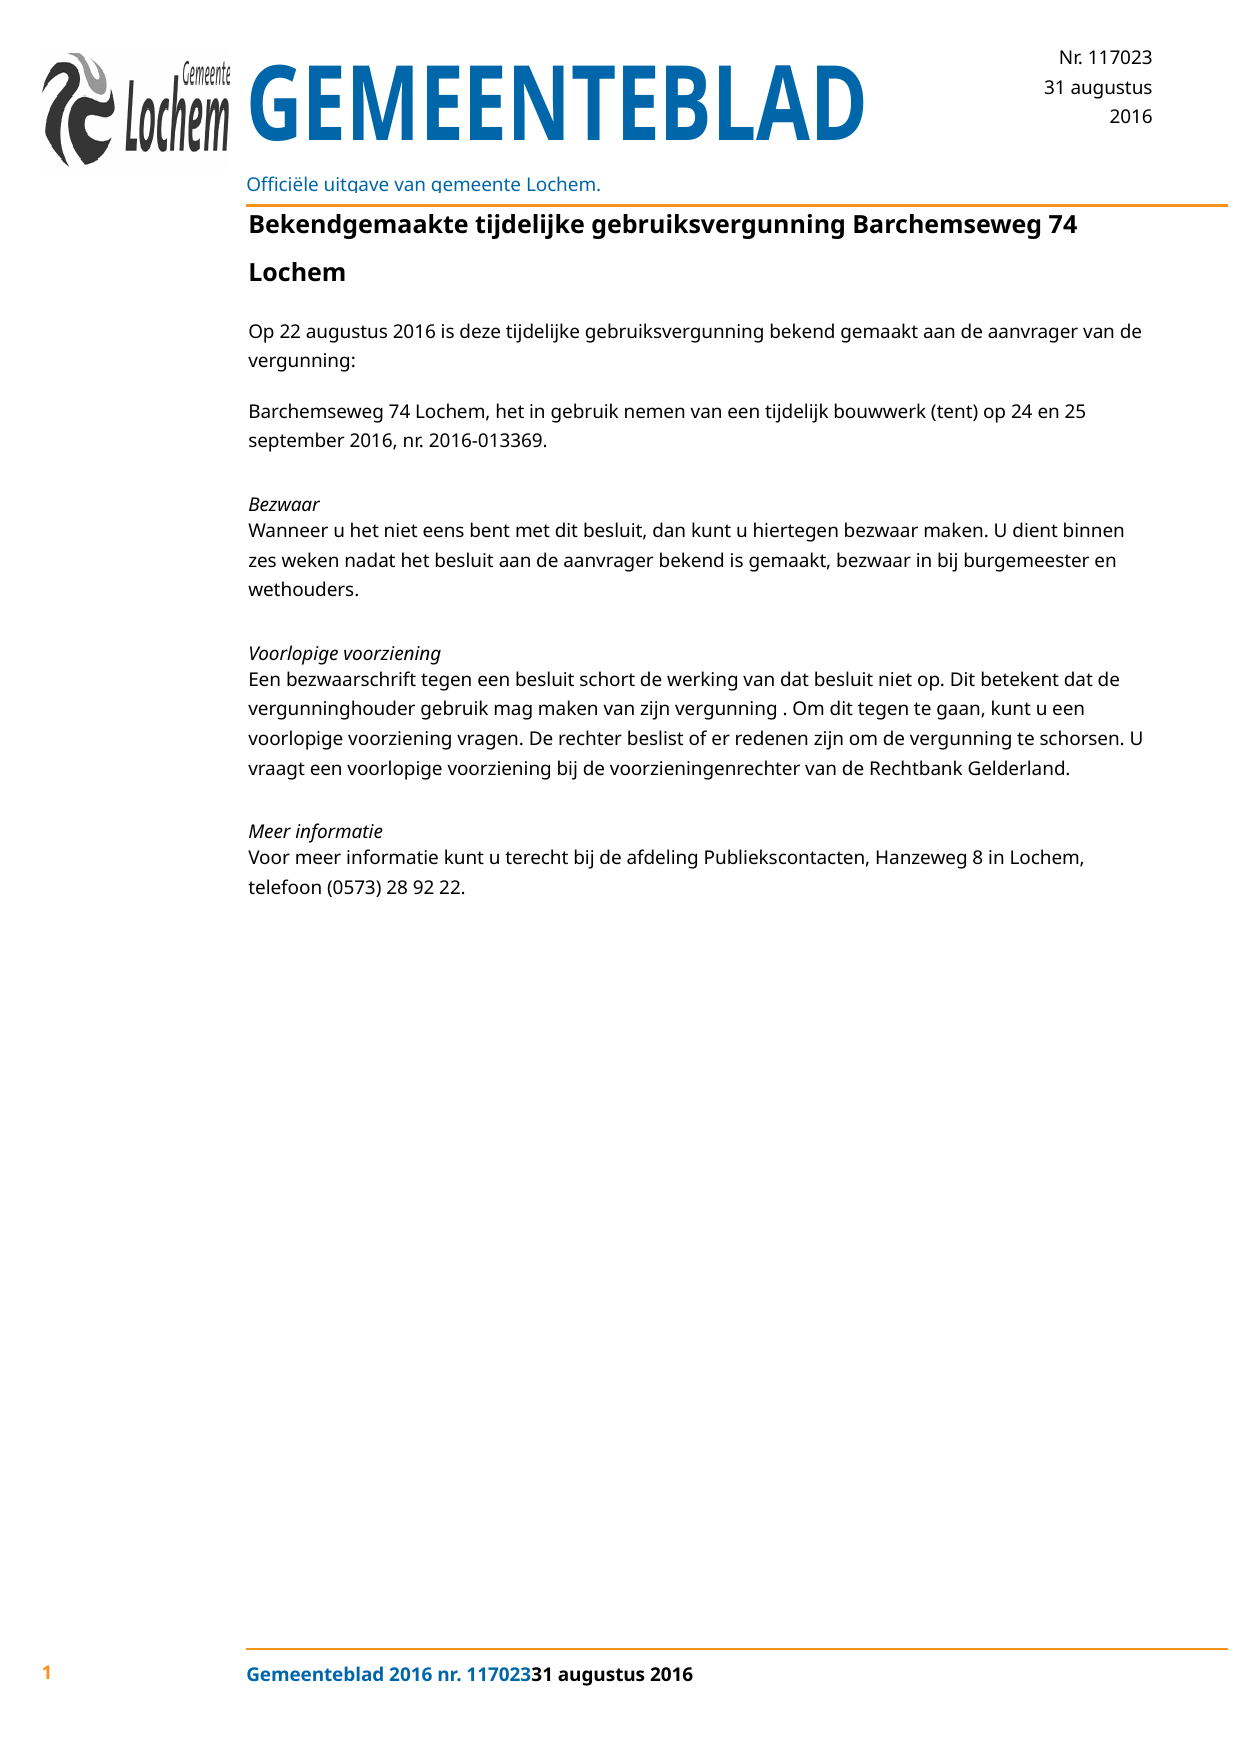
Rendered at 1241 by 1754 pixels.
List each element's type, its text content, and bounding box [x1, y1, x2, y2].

text Op 22 augustus 2016 is deze tijdelijke gebruiksvergunning bekend gemaakt aan de aanvrager van de vergunning: [248, 318, 1152, 373]
text Wanneer u het niet eens bent met dit besluit, dan kunt u hiertegen bezwaar maken. U dient binnen zes weken nadat het besluit aan de aanvrager bekend is gemaakt, bezwaar in bij burgemeester en wethouders. [248, 517, 1152, 602]
text Meer informatie [248, 819, 1152, 844]
text Een bezwaarschrift tegen een besluit schort de werking van dat besluit niet op. Dit betekent dat de vergunninghouder gebruik mag maken van zijn vergunning . Om dit tegen te gaan, kunt u een voorlopige voorziening vragen. De rechter beslist of er redenen zijn om de vergunning te schorsen. U vraagt een voorlopige voorziening bij de voorzieningenrechter van de Rechtbank Gelderland. [248, 666, 1152, 781]
text Barchemseweg 74 Lochem, het in gebruik nemen van een tijdelijk bouwwerk (tent) op 24 en 25 september 2016, nr. 2016-013369. [248, 398, 1152, 453]
text Voor meer informatie kunt u terecht bij de afdeling Publiekscontacten, Hanzeweg 8 in Lochem, telefoon (0573) 28 92 22. [248, 844, 1152, 900]
text Bezwaar [248, 491, 1152, 517]
picture [41, 47, 231, 172]
text Bekendgemaakte tijdelijke gebruiksvergunning Barchemseweg 74 Lochem [248, 207, 1152, 288]
text Voorlopige voorziening [248, 640, 1152, 666]
